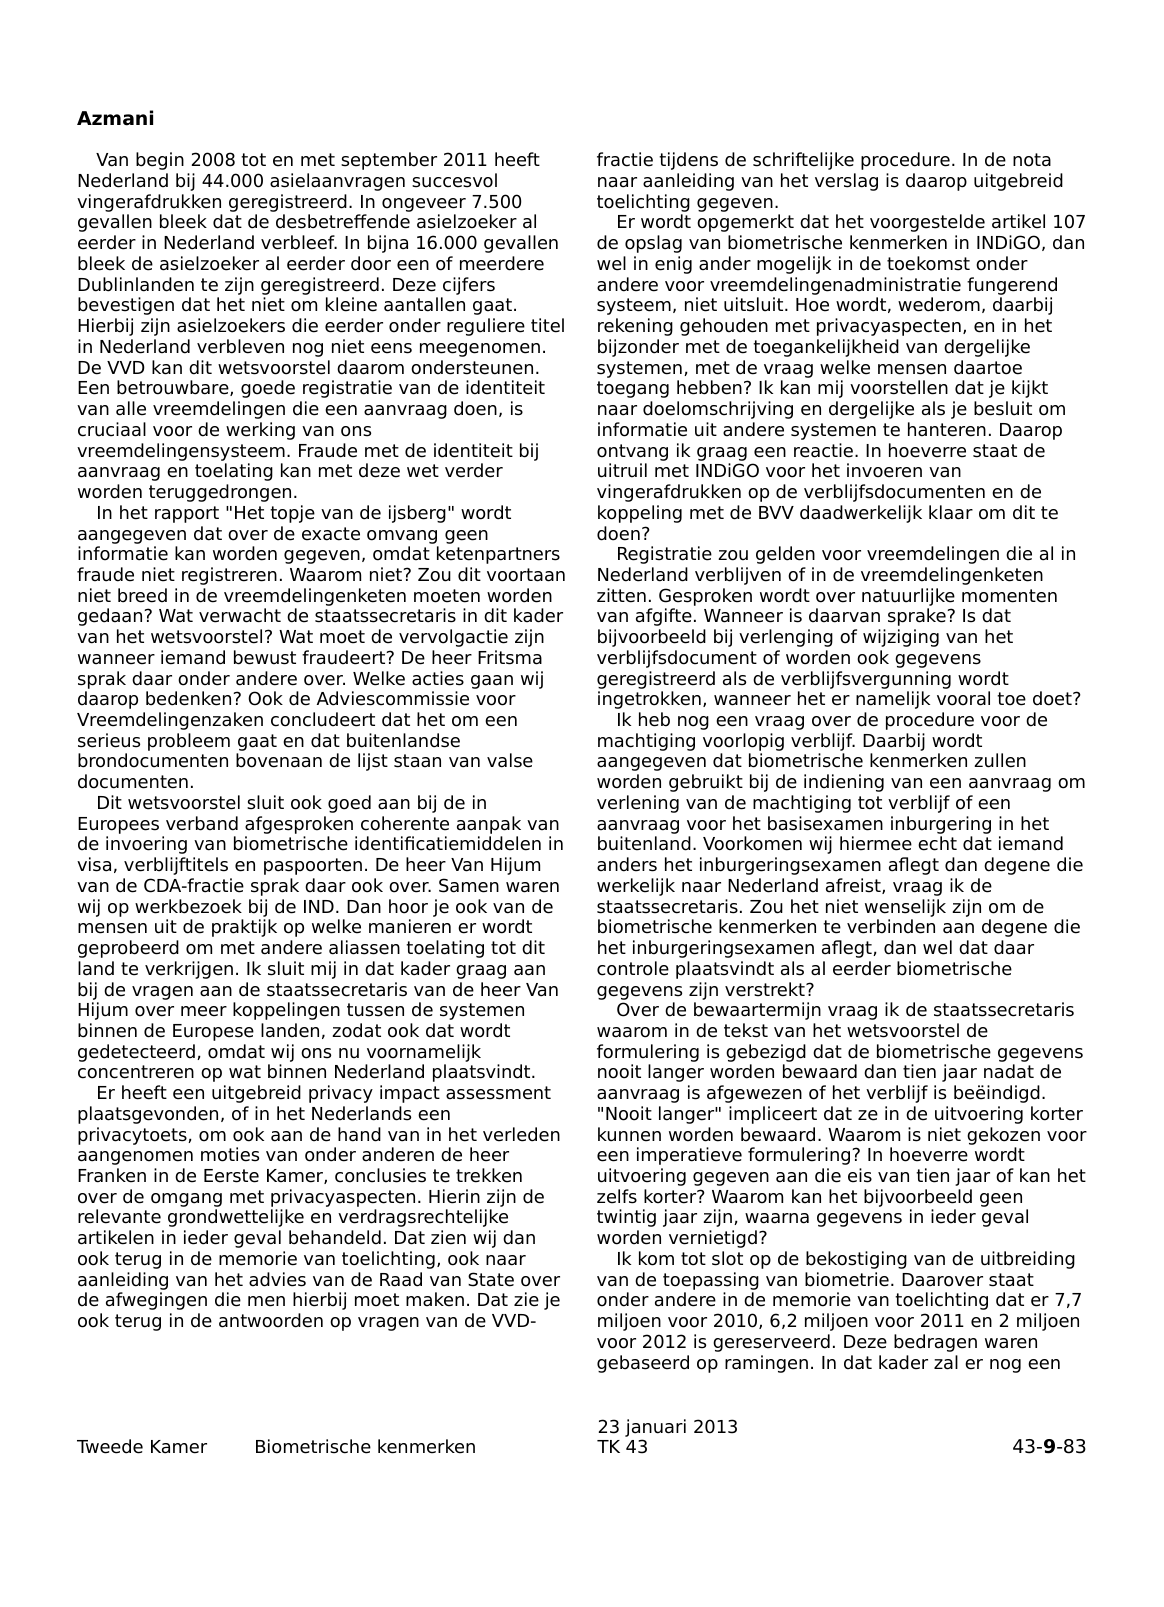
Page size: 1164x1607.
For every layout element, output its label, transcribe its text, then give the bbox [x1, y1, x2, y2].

text fractie tijdens de schriftelijke procedure. In de nota naar aanleiding van het verslag is daarop uitgebreid toelichting gegeven. [596, 150, 1087, 212]
text Over de bewaartermijn vraag ik de staatssecretaris waarom in de tekst van het wetsvoorstel de formulering is gebezigd dat de biometrische gegevens nooit langer worden bewaard dan tien jaar nadat de aanvraag is afgewezen of het verblijf is beëindigd. "Nooit langer" impliceert dat ze in de uitvoering korter kunnen worden bewaard. Waarom is niet gekozen voor een imperatieve formulering? In hoeverre wordt uitvoering gegeven aan die eis van tien jaar of kan het zelfs korter? Waarom kan het bijvoorbeeld geen twintig jaar zijn, waarna gegevens in ieder geval worden vernietigd? [596, 1000, 1087, 1249]
text In het rapport "Het topje van de ijsberg" wordt aangegeven dat over de exacte omvang geen informatie kan worden gegeven, omdat ketenpartners fraude niet registreren. Waarom niet? Zou dit voortaan niet breed in de vreemdelingenketen moeten worden gedaan? Wat verwacht de staatssecretaris in dit kader van het wetsvoorstel? Wat moet de vervolgactie zijn wanneer iemand bewust fraudeert? De heer Fritsma sprak daar onder andere over. Welke acties gaan wij daarop bedenken? Ook de Adviescommissie voor Vreemdelingenzaken concludeert dat het om een serieus probleem gaat en dat buitenlandse brondocumenten bovenaan de lijst staan van valse documenten. [77, 503, 567, 793]
text Er wordt opgemerkt dat het voorgestelde artikel 107 de opslag van biometrische kenmerken in INDiGO, dan wel in enig ander mogelijk in de toekomst onder andere voor vreemdelingenadministratie fungerend systeem, niet uitsluit. Hoe wordt, wederom, daarbij rekening gehouden met privacyaspecten, en in het bijzonder met de toegankelijkheid van dergelijke systemen, met de vraag welke mensen daartoe toegang hebben? Ik kan mij voorstellen dat je kijkt naar doelomschrijving en dergelijke als je besluit om informatie uit andere systemen te hanteren. Daarop ontvang ik graag een reactie. In hoeverre staat de uitruil met INDiGO voor het invoeren van vingerafdrukken op de verblijfsdocumenten en de koppeling met de BVV daadwerkelijk klaar om dit te doen? [596, 212, 1087, 544]
text Ik kom tot slot op de bekostiging van de uitbreiding van de toepassing van biometrie. Daarover staat onder andere in de memorie van toelichting dat er 7,7 miljoen voor 2010, 6,2 miljoen voor 2011 en 2 miljoen voor 2012 is gereserveerd. Deze bedragen waren gebaseerd op ramingen. In dat kader zal er nog een [596, 1249, 1087, 1373]
text Van begin 2008 tot en met september 2011 heeft Nederland bij 44.000 asielaanvragen succesvol vingerafdrukken geregistreerd. In ongeveer 7.500 gevallen bleek dat de desbetreffende asielzoeker al eerder in Nederland verbleef. In bijna 16.000 gevallen bleek de asielzoeker al eerder door een of meerdere Dublinlanden te zijn geregistreerd. Deze cijfers bevestigen dat het niet om kleine aantallen gaat. Hierbij zijn asielzoekers die eerder onder reguliere titel in Nederland verbleven nog niet eens meegenomen. De VVD kan dit wetsvoorstel daarom ondersteunen. Een betrouwbare, goede registratie van de identiteit van alle vreemdelingen die een aanvraag doen, is cruciaal voor de werking van ons vreemdelingensysteem. Fraude met de identiteit bij aanvraag en toelating kan met deze wet verder worden teruggedrongen. [77, 150, 567, 503]
text Registratie zou gelden voor vreemdelingen die al in Nederland verblijven of in de vreemdelingenketen zitten. Gesproken wordt over natuurlijke momenten van afgifte. Wanneer is daarvan sprake? Is dat bijvoorbeeld bij verlenging of wijziging van het verblijfsdocument of worden ook gegevens geregistreerd als de verblijfsvergunning wordt ingetrokken, wanneer het er namelijk vooral toe doet? [596, 544, 1087, 710]
text Dit wetsvoorstel sluit ook goed aan bij de in Europees verband afgesproken coherente aanpak van de invoering van biometrische identificatiemiddelen in visa, verblijftitels en paspoorten. De heer Van Hijum van de CDA-fractie sprak daar ook over. Samen waren wij op werkbezoek bij de IND. Dan hoor je ook van de mensen uit de praktijk op welke manieren er wordt geprobeerd om met andere aliassen toelating tot dit land te verkrijgen. Ik sluit mij in dat kader graag aan bij de vragen aan de staatssecretaris van de heer Van Hijum over meer koppelingen tussen de systemen binnen de Europese landen, zodat ook dat wordt gedetecteerd, omdat wij ons nu voornamelijk concentreren op wat binnen Nederland plaatsvindt. [77, 793, 567, 1083]
text Er heeft een uitgebreid privacy impact assessment plaatsgevonden, of in het Nederlands een privacytoets, om ook aan de hand van in het verleden aangenomen moties van onder anderen de heer Franken in de Eerste Kamer, conclusies te trekken over de omgang met privacyaspecten. Hierin zijn de relevante grondwettelijke en verdragsrechtelijke artikelen in ieder geval behandeld. Dat zien wij dan ook terug in de memorie van toelichting, ook naar aanleiding van het advies van de Raad van State over de afwegingen die men hierbij moet maken. Dat zie je ook terug in de antwoorden op vragen van de VVD- [77, 1083, 567, 1332]
text Ik heb nog een vraag over de procedure voor de machtiging voorlopig verblijf. Daarbij wordt aangegeven dat biometrische kenmerken zullen worden gebruikt bij de indiening van een aanvraag om verlening van de machtiging tot verblijf of een aanvraag voor het basisexamen inburgering in het buitenland. Voorkomen wij hiermee echt dat iemand anders het inburgeringsexamen aflegt dan degene die werkelijk naar Nederland afreist, vraag ik de staatssecretaris. Zou het niet wenselijk zijn om de biometrische kenmerken te verbinden aan degene die het inburgeringsexamen aflegt, dan wel dat daar controle plaatsvindt als al eerder biometrische gegevens zijn verstrekt? [596, 710, 1087, 1000]
